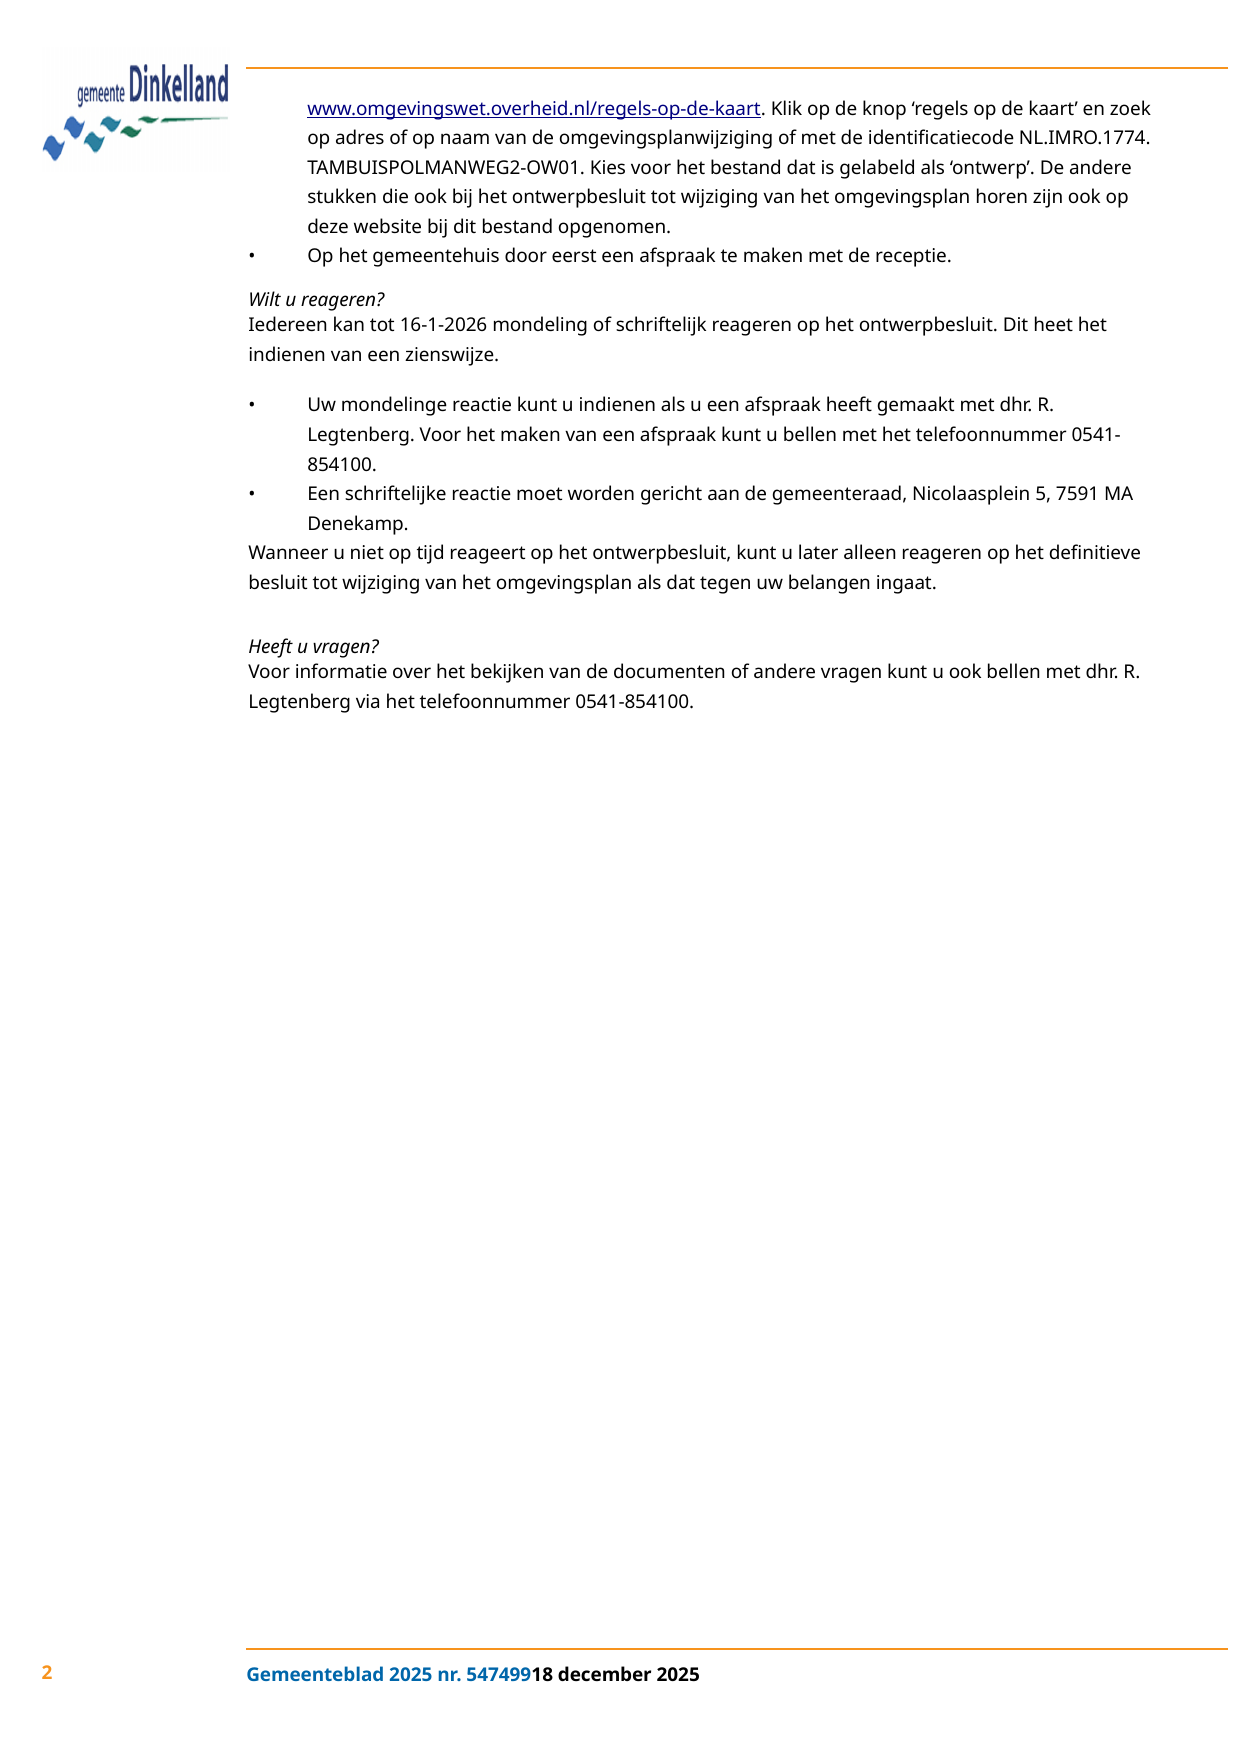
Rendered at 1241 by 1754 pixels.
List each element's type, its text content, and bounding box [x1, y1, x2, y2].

text Wilt u reageren? [248, 286, 1152, 312]
text Iedereen kan tot 16-1-2026 mondeling of schriftelijk reageren op het ontwerpbesluit. Dit heet het indienen van een zienswijze. [248, 312, 1152, 367]
list Uw mondelinge reactie kunt u indienen als u een afspraak heeft gemaakt met dhr. R. Legtenberg. Voor het maken van een afspraak kunt u bellen met het telefoonnummer 0541-854100. [248, 392, 1152, 476]
text Heeft u vragen? [248, 633, 1152, 659]
list Op het gemeentehuis door eerst een afspraak te maken met de receptie. [248, 243, 1152, 268]
text Voor informatie over het bekijken van de documenten of andere vragen kunt u ook bellen met dhr. R. Legtenberg via het telefoonnummer 0541-854100. [248, 659, 1152, 714]
list www.omgevingswet.overheid.nl/regels-op-de-kaart. Klik op de knop ‘regels op de kaart’ en zoek op adres of op naam van de omgevingsplanwijziging of met de identificatiecode NL.IMRO.1774. TAMBUISPOLMANWEG2-OW01. Kies voor het bestand dat is gelabeld als ‘ontwerp’. De andere stukken die ook bij het ontwerpbesluit tot wijziging van het omgevingsplan horen zijn ook op deze website bij dit bestand opgenomen. [248, 95, 1152, 239]
list Een schriftelijke reactie moet worden gericht aan de gemeenteraad, Nicolaasplein 5, 7591 MA Denekamp. [248, 480, 1152, 536]
text Wanneer u niet op tijd reageert op het ontwerpbesluit, kunt u later alleen reageren op het definitieve besluit tot wijziging van het omgevingsplan als dat tegen uw belangen ingaat. [248, 539, 1152, 595]
picture [41, 47, 231, 172]
